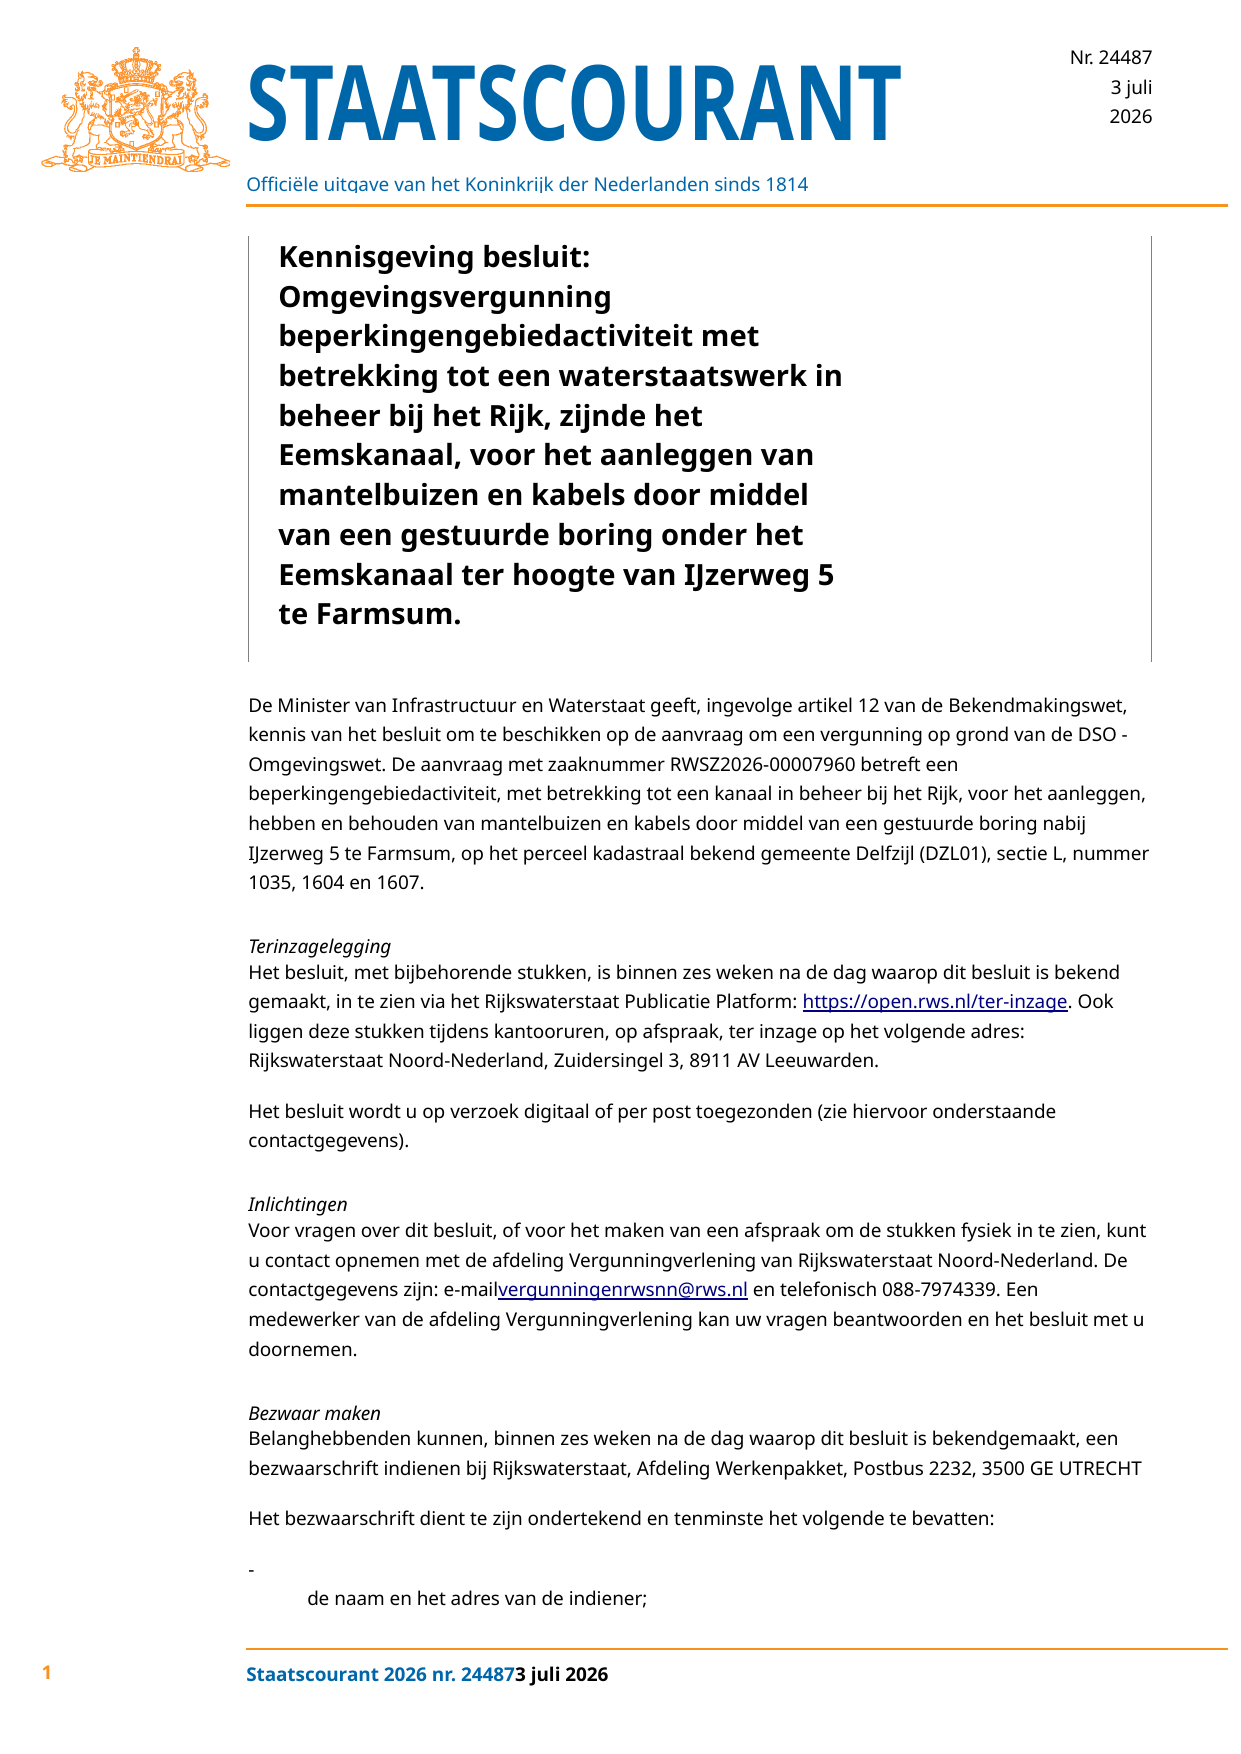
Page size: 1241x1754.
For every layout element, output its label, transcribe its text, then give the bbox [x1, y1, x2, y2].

picture [912, 236, 1090, 414]
text Het bezwaarschrift dient te zijn ondertekend en tenminste het volgende te bevatten: [248, 1505, 1152, 1531]
text Belanghebbenden kunnen, binnen zes weken na de dag waarop dit besluit is bekendgemaakt, een bezwaarschrift indienen bij Rijkswaterstaat, Afdeling Werkenpakket, Postbus 2232, 3500 GE UTRECHT [248, 1425, 1152, 1481]
table_header [850, 236, 912, 413]
picture [41, 47, 231, 172]
text Het besluit wordt u op verzoek digitaal of per post toegezonden (zie hiervoor onderstaande contactgegevens). [248, 1098, 1152, 1153]
text Inlichtingen [248, 1192, 1152, 1217]
table_header [850, 414, 1151, 662]
table_header Kennisgeving besluit: Omgevingsvergunning beperkingengebiedactiviteit met betrekking tot een waterstaatswerk in beheer bij het Rijk, zijnde het Eemskanaal, voor het aanleggen van mantelbuizen en kabels door middel van een gestuurde boring onder het Eemskanaal ter hoogte van IJzerweg 5 te Farmsum. [249, 236, 850, 662]
text Terinzagelegging [248, 933, 1152, 959]
table_header [1090, 236, 1151, 413]
list de naam en het adres van de indiener; [248, 1585, 1152, 1611]
text Het besluit, met bijbehorende stukken, is binnen zes weken na de dag waarop dit besluit is bekend gemaakt, in te zien via het Rijkswaterstaat Publicatie Platform: https://open.rws.nl/ter-inzage. Ook liggen deze stukken tijdens kantooruren, op afspraak, ter inzage op het volgende adres: Rijkswaterstaat Noord-Nederland, Zuidersingel 3, 8911 AV Leeuwarden. [248, 959, 1152, 1073]
text Voor vragen over dit besluit, of voor het maken van een afspraak om de stukken fysiek in te zien, kunt u contact opnemen met de afdeling Vergunningverlening van Rijkswaterstaat Noord-Nederland. De contactgegevens zijn: e-mailvergunningenrwsnn@rws.nl en telefonisch 088-7974339. Een medewerker van de afdeling Vergunningverlening kan uw vragen beantwoorden en het besluit met u doornemen. [248, 1217, 1152, 1361]
text De Minister van Infrastructuur en Waterstaat geeft, ingevolge artikel 12 van de Bekendmakingswet, kennis van het besluit om te beschikken op de aanvraag om een vergunning op grond van de DSO - Omgevingswet. De aanvraag met zaaknummer RWSZ2026-00007960 betreft een beperkingengebiedactiviteit, met betrekking tot een kanaal in beheer bij het Rijk, voor het aanleggen, hebben en behouden van mantelbuizen en kabels door middel van een gestuurde boring nabij IJzerweg 5 te Farmsum, op het perceel kadastraal bekend gemeente Delfzijl (DZL01), sectie L, nummer 1035, 1604 en 1607. [248, 692, 1152, 895]
text Bezwaar maken [248, 1400, 1152, 1425]
